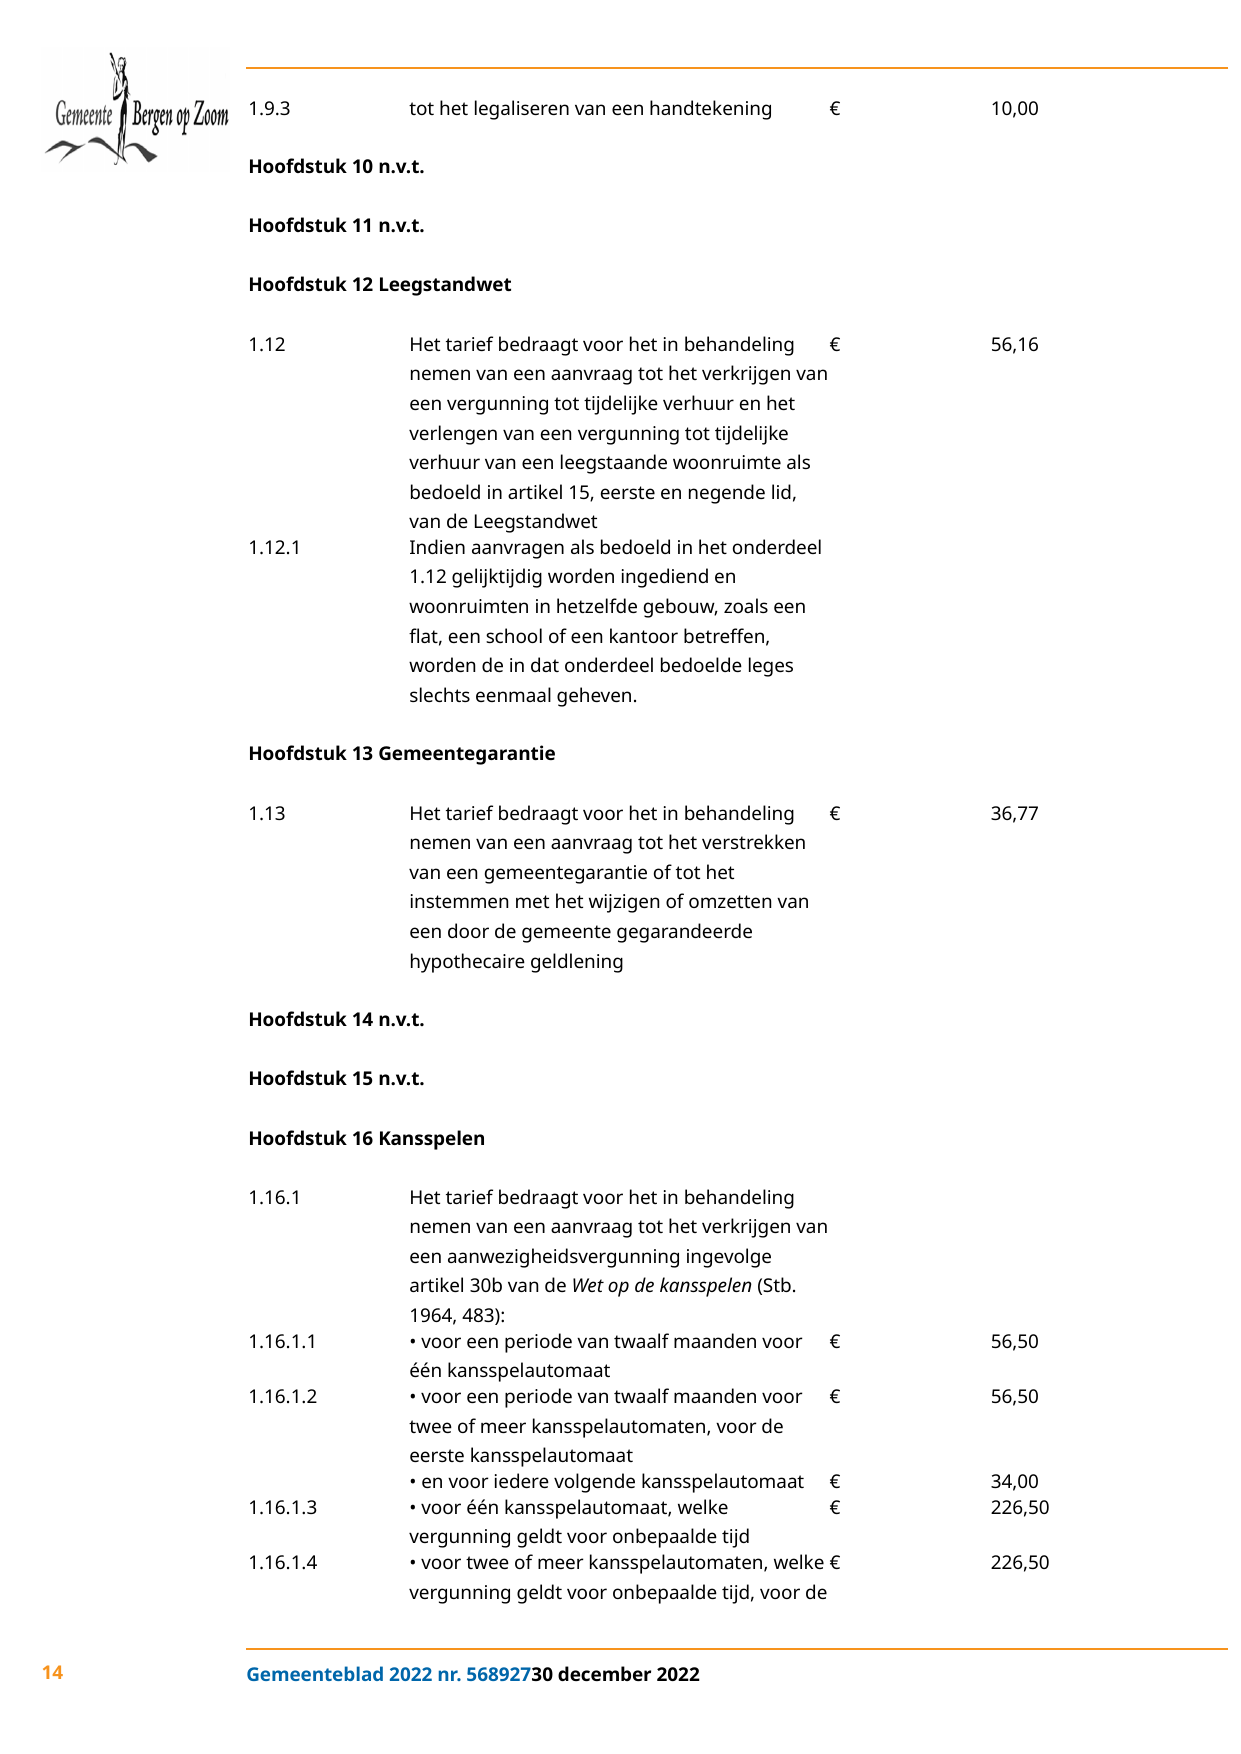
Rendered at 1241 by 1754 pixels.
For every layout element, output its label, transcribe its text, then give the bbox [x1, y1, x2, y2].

table_header € [829, 800, 991, 973]
table_cell [829, 534, 991, 708]
table_cell € [829, 1549, 991, 1604]
table_cell 56,50 [991, 1328, 1152, 1383]
table_cell [248, 1468, 409, 1494]
table_header 1.16.1 [248, 1184, 409, 1328]
table_cell 1.16.1.4 [248, 1549, 409, 1604]
table_cell 1.16.1.3 [248, 1494, 409, 1549]
table_header 1.12 [248, 331, 409, 534]
table_header Het tarief bedraagt voor het in behandeling nemen van een aanvraag tot het verkrijgen van een vergunning tot tijdelijke verhuur en het verlengen van een vergunning tot tijdelijke verhuur van een leegstaande woonruimte als bedoeld in artikel 15, eerste en negende lid, van de Leegstandwet [409, 331, 829, 534]
table_header € [829, 331, 991, 534]
table_cell Indien aanvragen als bedoeld in het onderdeel 1.12 gelijktijdig worden ingediend en woonruimten in hetzelfde gebouw, zoals een flat, een school of een kantoor betreffen, worden de in dat onderdeel bedoelde leges slechts eenmaal geheven. [409, 534, 829, 708]
table_cell • voor een periode van twaalf maanden voor één kansspelautomaat [409, 1328, 829, 1383]
text Hoofdstuk 10 n.v.t. [248, 153, 1152, 179]
table_cell € [829, 1468, 991, 1494]
table_header 1.13 [248, 800, 409, 973]
table_cell • en voor iedere volgende kansspelautomaat [409, 1468, 829, 1494]
table_cell 34,00 [991, 1468, 1152, 1494]
table_cell [991, 534, 1152, 708]
text Hoofdstuk 12 Leegstandwet [248, 272, 1152, 297]
table_cell 226,50 [991, 1549, 1152, 1604]
text Hoofdstuk 13 Gemeentegarantie [248, 741, 1152, 766]
table_header [829, 1184, 991, 1328]
table_cell • voor één kansspelautomaat, welke vergunning geldt voor onbepaalde tijd [409, 1494, 829, 1549]
table_cell € [829, 1328, 991, 1383]
table_header Het tarief bedraagt voor het in behandeling nemen van een aanvraag tot het verstrekken van een gemeentegarantie of tot het instemmen met het wijzigen of omzetten van een door de gemeente gegarandeerde hypothecaire geldlening [409, 800, 829, 973]
table_cell 56,50 [991, 1383, 1152, 1468]
text Hoofdstuk 16 Kansspelen [248, 1125, 1152, 1150]
table_cell 1.16.1.2 [248, 1383, 409, 1468]
table_cell • voor twee of meer kansspelautomaten, welke vergunning geldt voor onbepaalde tijd, voor de [409, 1549, 829, 1604]
table_header Het tarief bedraagt voor het in behandeling nemen van een aanvraag tot het verkrijgen van een aanwezigheidsvergunning ingevolge artikel 30b van de Wet op de kansspelen (Stb. 1964, 483): [409, 1184, 829, 1328]
table_cell 1.16.1.1 [248, 1328, 409, 1383]
text Hoofdstuk 15 n.v.t. [248, 1066, 1152, 1091]
table_cell € [829, 95, 991, 121]
table_cell € [829, 1494, 991, 1549]
table_cell 226,50 [991, 1494, 1152, 1549]
table_cell • voor een periode van twaalf maanden voor twee of meer kansspelautomaten, voor de eerste kansspelautomaat [409, 1383, 829, 1468]
table_cell € [829, 1383, 991, 1468]
table_header 36,77 [991, 800, 1152, 973]
table_cell 1.9.3 [248, 95, 409, 121]
text Hoofdstuk 14 n.v.t. [248, 1006, 1152, 1032]
table_header 56,16 [991, 331, 1152, 534]
text Hoofdstuk 11 n.v.t. [248, 212, 1152, 238]
table_cell 10,00 [991, 95, 1152, 121]
picture [41, 47, 231, 172]
table_header [991, 1184, 1152, 1328]
table_cell 1.12.1 [248, 534, 409, 708]
table_cell tot het legaliseren van een handtekening [409, 95, 829, 121]
